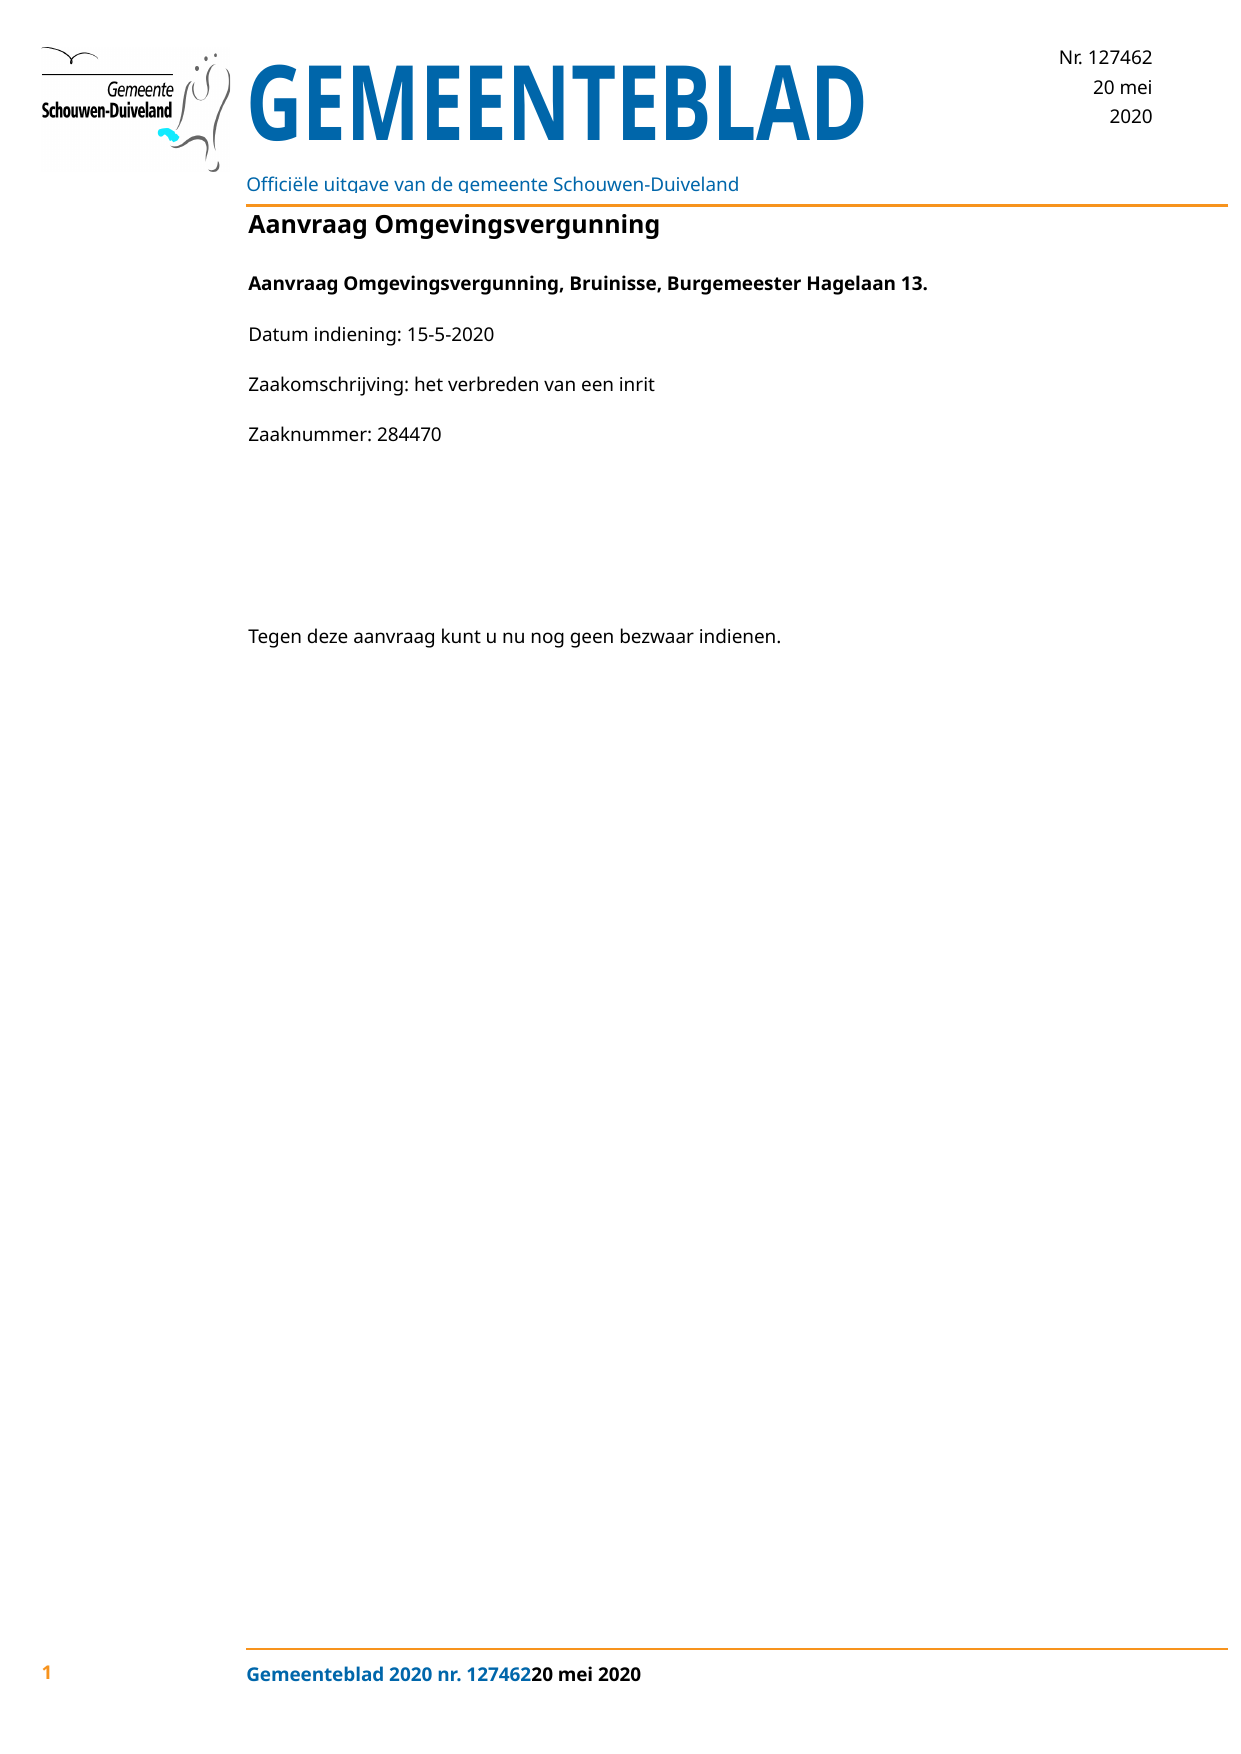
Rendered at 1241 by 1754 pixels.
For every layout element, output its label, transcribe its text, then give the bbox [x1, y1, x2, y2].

text Zaaknummer: 284470 [248, 422, 1152, 447]
text Datum indiening: 15-5-2020 [248, 321, 1152, 346]
text Aanvraag Omgevingsvergunning [248, 207, 1152, 241]
text Tegen deze aanvraag kunt u nu nog geen bezwaar indienen. [248, 623, 1152, 649]
picture [41, 47, 231, 172]
text Zaakomschrijving: het verbreden van een inrit [248, 371, 1152, 397]
text Aanvraag Omgevingsvergunning, Bruinisse, Burgemeester Hagelaan 13. [248, 270, 1152, 296]
